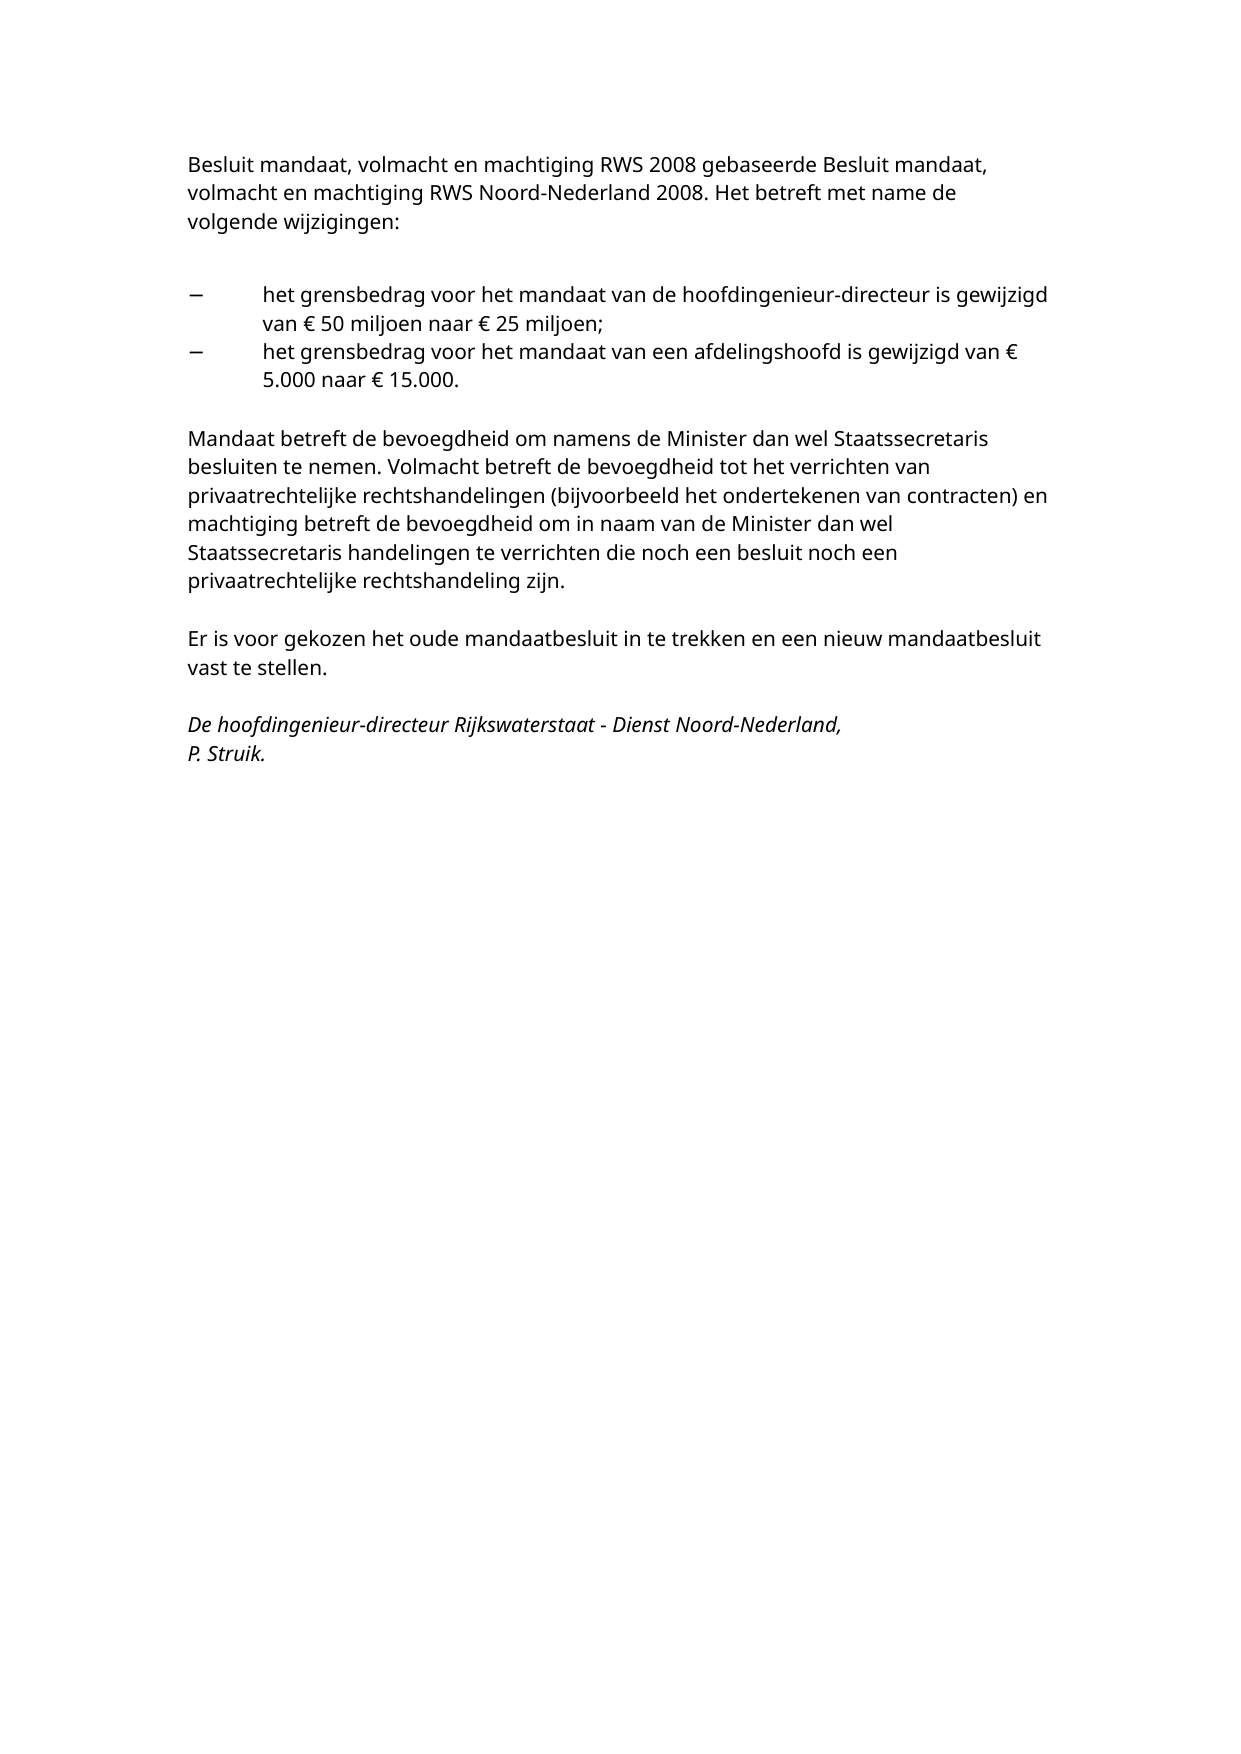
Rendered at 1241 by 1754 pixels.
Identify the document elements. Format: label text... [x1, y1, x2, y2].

text Er is voor gekozen het oude mandaatbesluit in te trekken en een nieuw mandaatbesluit vast te stellen. [187, 624, 1053, 681]
text Mandaat betreft de bevoegdheid om namens de Minister dan wel Staatssecretaris besluiten te nemen. Volmacht betreft de bevoegdheid tot het verrichten van privaatrechtelijke rechtshandelingen (bijvoorbeeld het ondertekenen van contracten) en machtiging betreft de bevoegdheid om in naam van de Minister dan wel Staatssecretaris handelingen te verrichten die noch een besluit noch een privaatrechtelijke rechtshandeling zijn. [187, 424, 1053, 595]
list het grensbedrag voor het mandaat van een afdelingshoofd is gewijzigd van € 5.000 naar € 15.000. [187, 337, 1053, 394]
text De hoofdingenieur-directeur Rijkswaterstaat - Dienst Noord-Nederland, [187, 711, 1053, 739]
list het grensbedrag voor het mandaat van de hoofdingenieur-directeur is gewijzigd van € 50 miljoen naar € 25 miljoen; [187, 280, 1053, 337]
text Besluit mandaat, volmacht en machtiging RWS 2008 gebaseerde Besluit mandaat, volmacht en machtiging RWS Noord-Nederland 2008. Het betreft met name de volgende wijzigingen: [187, 150, 1053, 235]
text P. Struik. [187, 739, 1053, 767]
